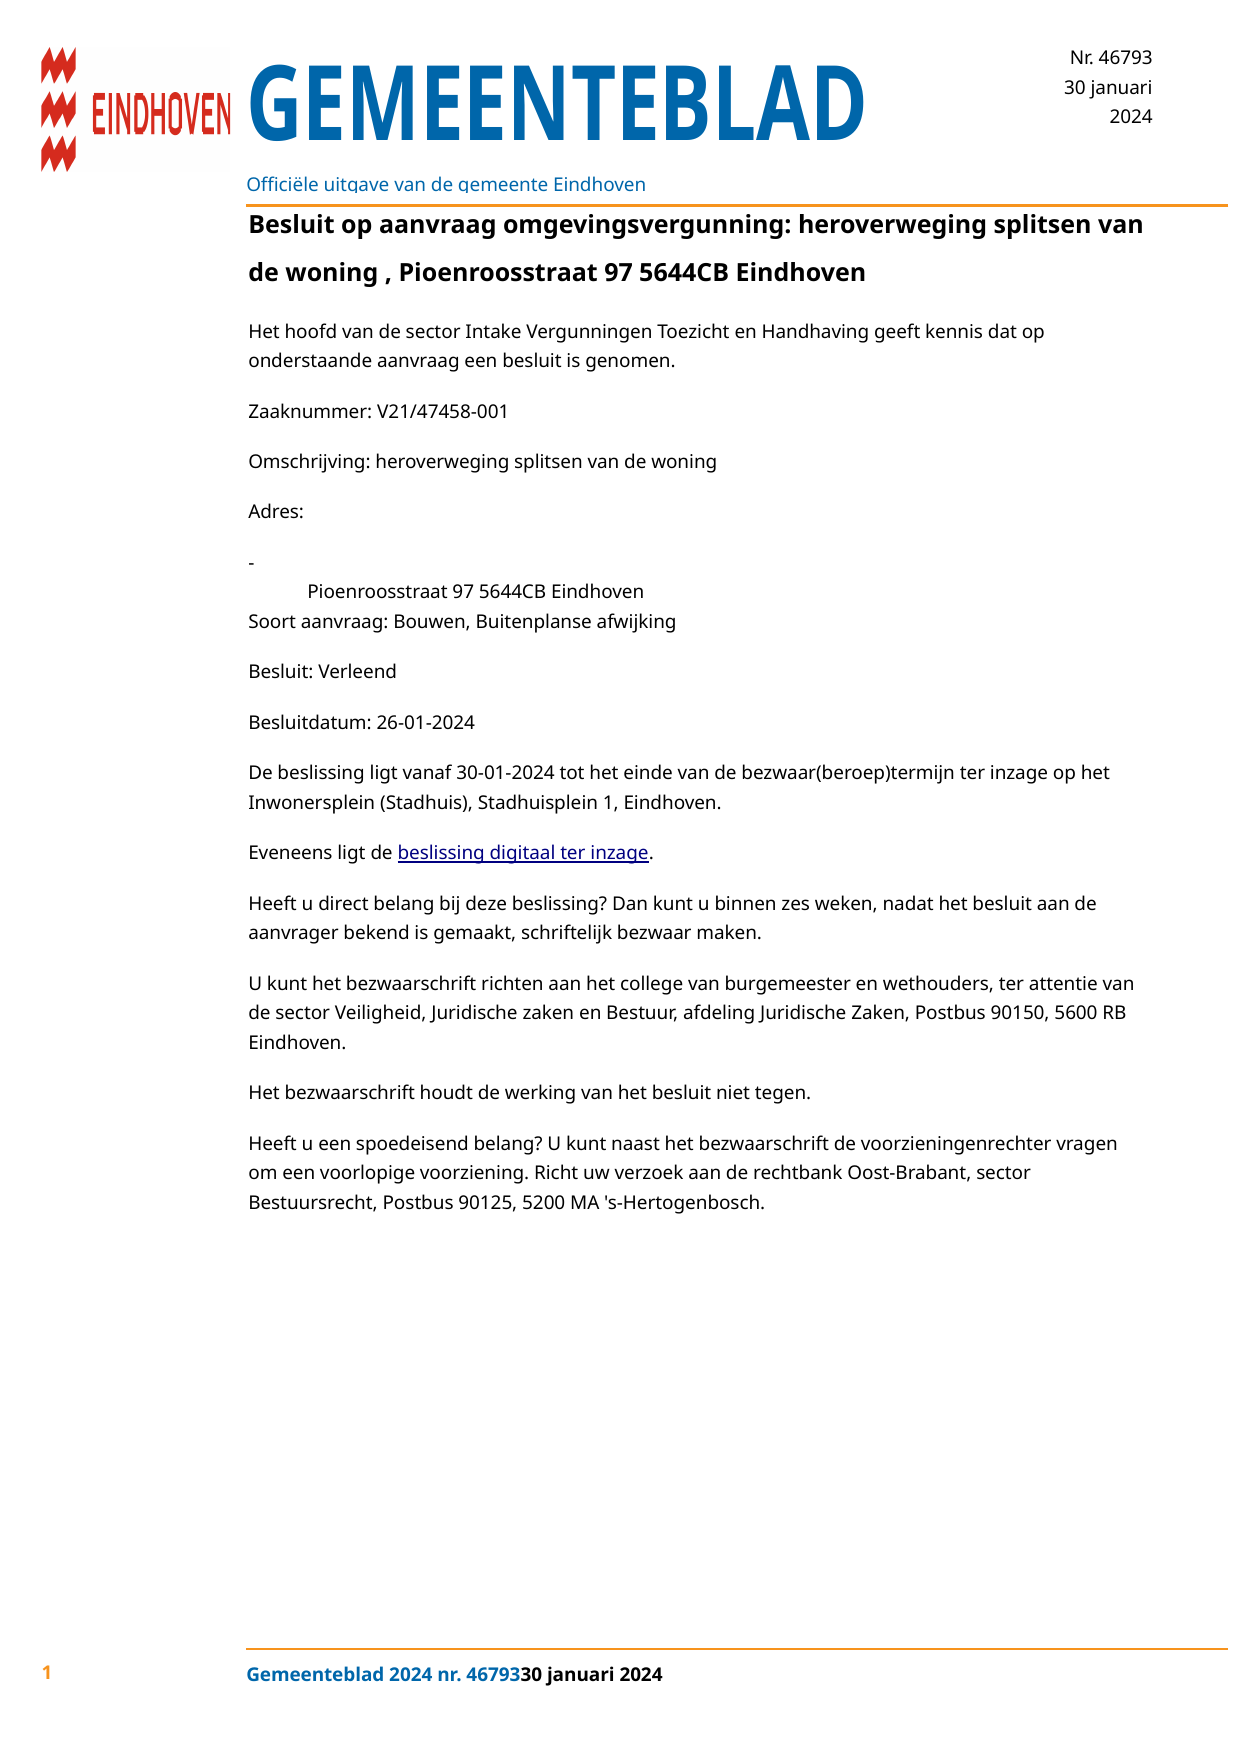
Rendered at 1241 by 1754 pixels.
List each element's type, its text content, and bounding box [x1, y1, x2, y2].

list Pioenroosstraat 97 5644CB Eindhoven [248, 579, 1152, 604]
text Het bezwaarschrift houdt de werking van het besluit niet tegen. [248, 1079, 1152, 1105]
text Besluitdatum: 26-01-2024 [248, 709, 1152, 735]
text Heeft u direct belang bij deze beslissing? Dan kunt u binnen zes weken, nadat het besluit aan de aanvrager bekend is gemaakt, schriftelijk bezwaar maken. [248, 890, 1152, 945]
text Eveneens ligt de beslissing digitaal ter inzage. [248, 839, 1152, 865]
text Adres: [248, 499, 1152, 524]
text Zaaknummer: V21/47458-001 [248, 398, 1152, 424]
picture [41, 47, 231, 172]
text De beslissing ligt vanaf 30-01-2024 tot het einde van de bezwaar(beroep)termijn ter inzage op het Inwonersplein (Stadhuis), Stadhuisplein 1, Eindhoven. [248, 759, 1152, 815]
text Besluit op aanvraag omgevingsvergunning: heroverweging splitsen van de woning , Pioenroosstraat 97 5644CB Eindhoven [248, 207, 1152, 288]
text Besluit: Verleend [248, 659, 1152, 684]
text Heeft u een spoedeisend belang? U kunt naast het bezwaarschrift de voorzieningenrechter vragen om een voorlopige voorziening. Richt uw verzoek aan de rechtbank Oost-Brabant, sector Bestuursrecht, Postbus 90125, 5200 MA 's-Hertogenbosch. [248, 1130, 1152, 1215]
text Soort aanvraag: Bouwen, Buitenplanse afwijking [248, 608, 1152, 634]
text Het hoofd van de sector Intake Vergunningen Toezicht en Handhaving geeft kennis dat op onderstaande aanvraag een besluit is genomen. [248, 318, 1152, 373]
text Omschrijving: heroverweging splitsen van de woning [248, 448, 1152, 474]
text U kunt het bezwaarschrift richten aan het college van burgemeester en wethouders, ter attentie van de sector Veiligheid, Juridische zaken en Bestuur, afdeling Juridische Zaken, Postbus 90150, 5600 RB Eindhoven. [248, 970, 1152, 1055]
